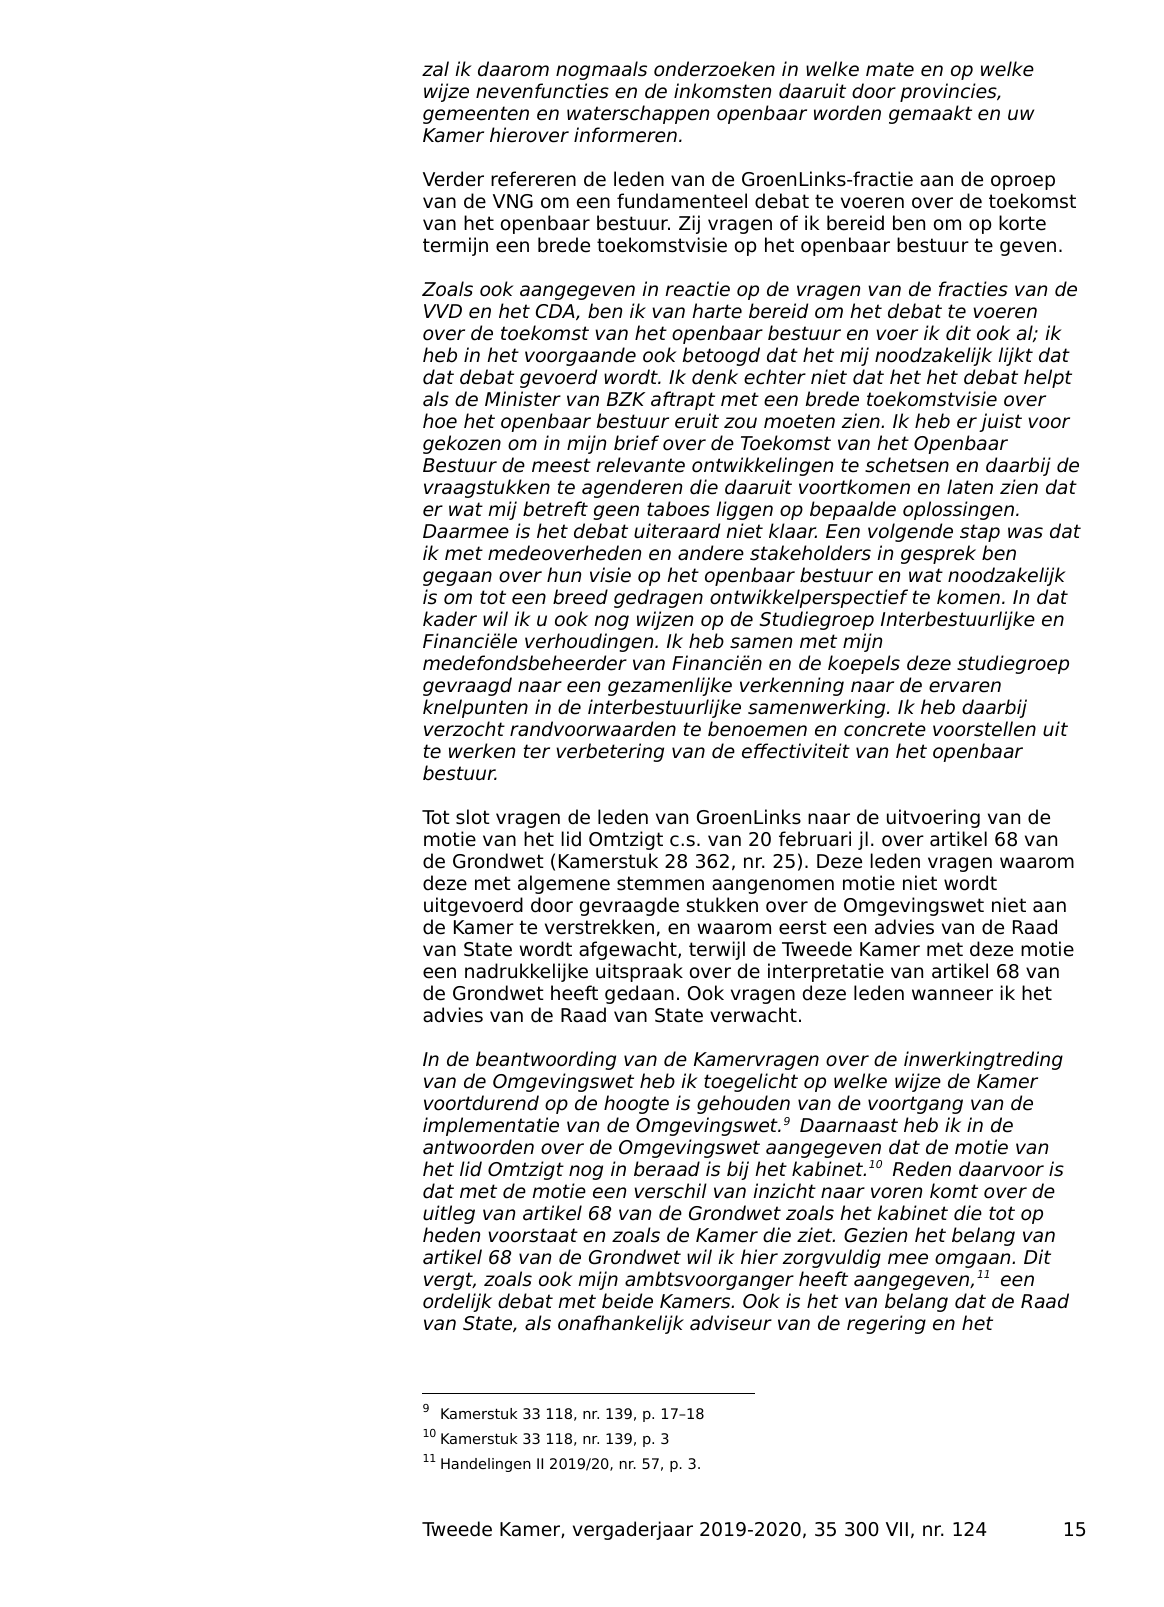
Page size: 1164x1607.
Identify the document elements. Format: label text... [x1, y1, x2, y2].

text Verder refereren de leden van de GroenLinks-fractie aan de oproep van de VNG om een fundamenteel debat te voeren over de toekomst van het openbaar bestuur. Zij vragen of ik bereid ben om op korte termijn een brede toekomstvisie op het openbaar bestuur te geven. [422, 169, 1087, 257]
text Handelingen II 2019/20, nr. 57, p. 3. [422, 1452, 1087, 1474]
text Zoals ook aangegeven in reactie op de vragen van de fracties van de VVD en het CDA, ben ik van harte bereid om het debat te voeren over de toekomst van het openbaar bestuur en voer ik dit ook al; ik heb in het voorgaande ook betoogd dat het mij noodzakelijk lijkt dat dat debat gevoerd wordt. Ik denk echter niet dat het het debat helpt als de Minister van BZK aftrapt met een brede toekomstvisie over hoe het openbaar bestuur eruit zou moeten zien. Ik heb er juist voor gekozen om in mijn brief over de Toekomst van het Openbaar Bestuur de meest relevante ontwikkelingen te schetsen en daarbij de vraagstukken te agenderen die daaruit voortkomen en laten zien dat er wat mij betreft geen taboes liggen op bepaalde oplossingen. Daarmee is het debat uiteraard niet klaar. Een volgende stap was dat ik met medeoverheden en andere stakeholders in gesprek ben gegaan over hun visie op het openbaar bestuur en wat noodzakelijk is om tot een breed gedragen ontwikkelperspectief te komen. In dat kader wil ik u ook nog wijzen op de Studiegroep Interbestuurlijke en Financiële verhoudingen. Ik heb samen met mijn medefondsbeheerder van Financiën en de koepels deze studiegroep gevraagd naar een gezamenlijke verkenning naar de ervaren knelpunten in de interbestuurlijke samenwerking. Ik heb daarbij verzocht randvoorwaarden te benoemen en concrete voorstellen uit te werken ter verbetering van de effectiviteit van het openbaar bestuur. [422, 279, 1087, 785]
text Kamerstuk 33 118, nr. 139, p. 17–18 [422, 1402, 1087, 1424]
text Kamerstuk 33 118, nr. 139, p. 3 [422, 1427, 1087, 1449]
text Tot slot vragen de leden van GroenLinks naar de uitvoering van de motie van het lid Omtzigt c.s. van 20 februari jl. over artikel 68 van de Grondwet (Kamerstuk 28 362, nr. 25). Deze leden vragen waarom deze met algemene stemmen aangenomen motie niet wordt uitgevoerd door gevraagde stukken over de Omgevingswet niet aan de Kamer te verstrekken, en waarom eerst een advies van de Raad van State wordt afgewacht, terwijl de Tweede Kamer met deze motie een nadrukkelijke uitspraak over de interpretatie van artikel 68 van de Grondwet heeft gedaan. Ook vragen deze leden wanneer ik het advies van de Raad van State verwacht. [422, 807, 1087, 1027]
text In de beantwoording van de Kamervragen over de inwerkingtreding van de Omgevingswet heb ik toegelicht op welke wijze de Kamer voortdurend op de hoogte is gehouden van de voortgang van de implementatie van de Omgevingswet. Daarnaast heb ik in de antwoorden over de Omgevingswet aangegeven dat de motie van het lid Omtzigt nog in beraad is bij het kabinet. Reden daarvoor is dat met de motie een verschil van inzicht naar voren komt over de uitleg van artikel 68 van de Grondwet zoals het kabinet die tot op heden voorstaat en zoals de Kamer die ziet. Gezien het belang van artikel 68 van de Grondwet wil ik hier zorgvuldig mee omgaan. Dit vergt, zoals ook mijn ambtsvoorganger heeft aangegeven, een ordelijk debat met beide Kamers. Ook is het van belang dat de Raad van State, als onafhankelijk adviseur van de regering en het [422, 1049, 1087, 1335]
text zal ik daarom nogmaals onderzoeken in welke mate en op welke wijze nevenfuncties en de inkomsten daaruit door provincies, gemeenten en waterschappen openbaar worden gemaakt en uw Kamer hierover informeren. [422, 59, 1087, 147]
